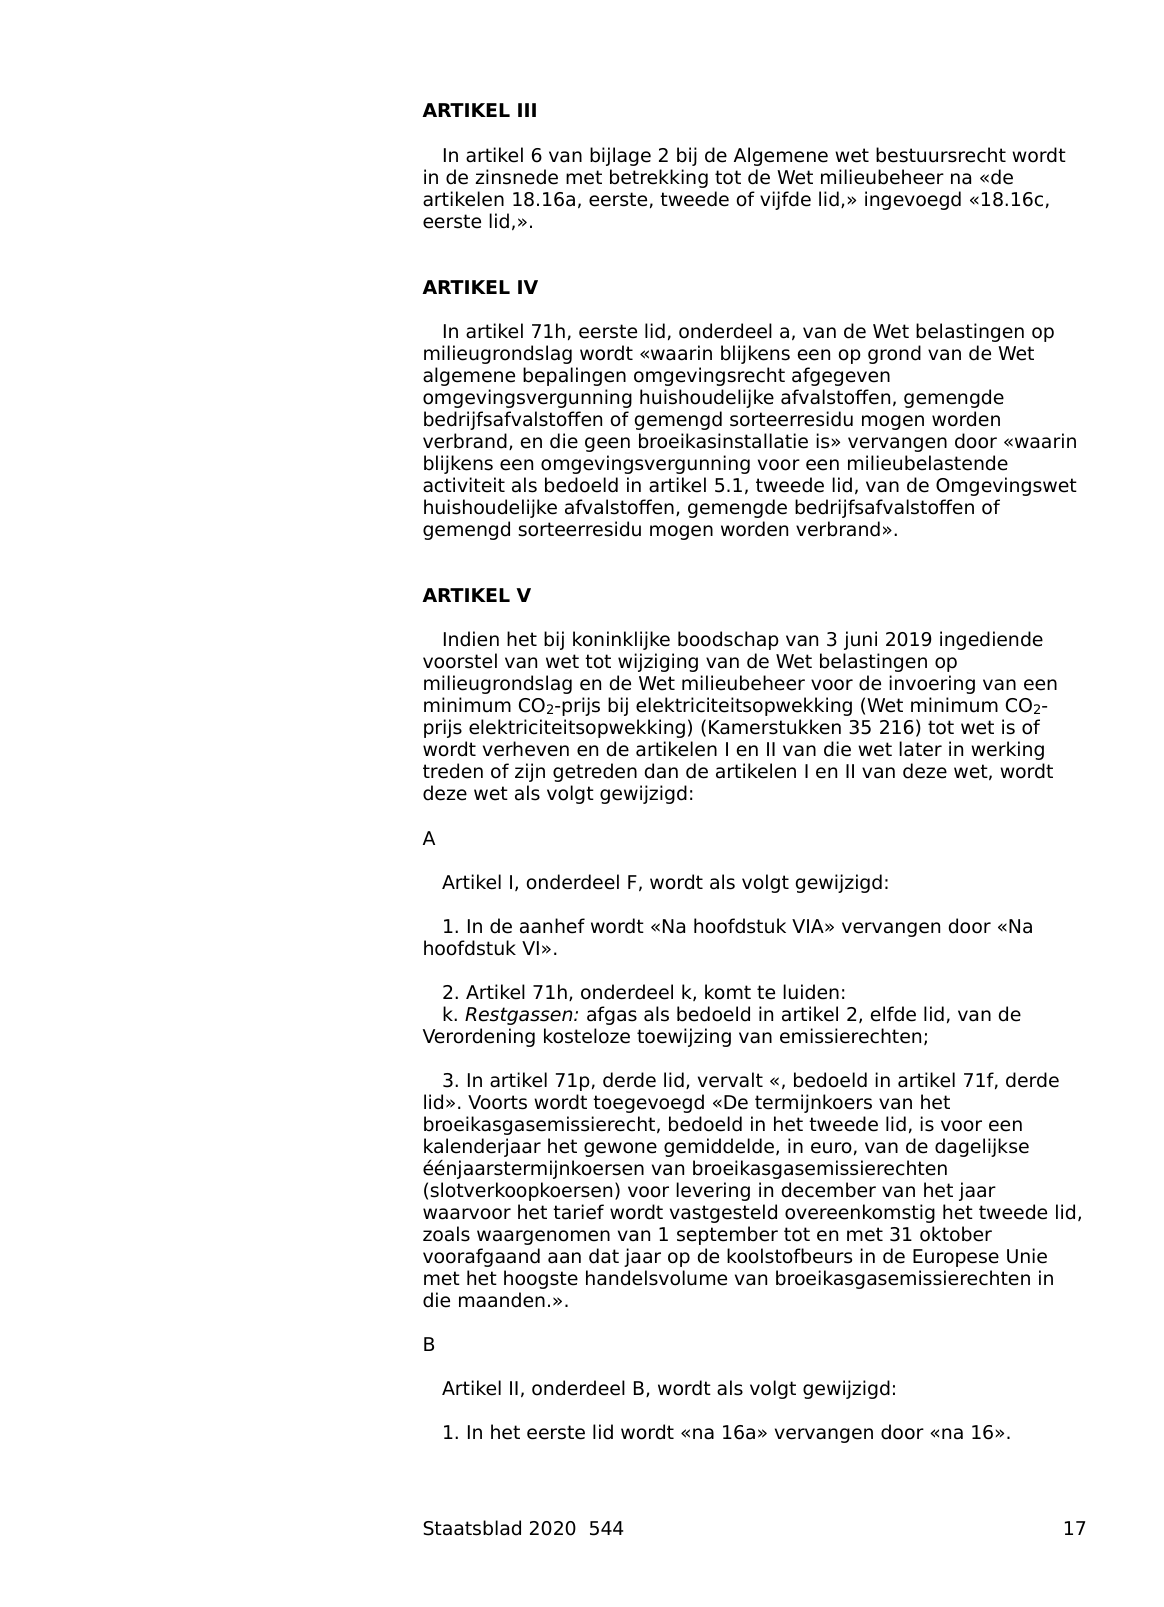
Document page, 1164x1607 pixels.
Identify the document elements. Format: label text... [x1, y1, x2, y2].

text 1. In de aanhef wordt «Na hoofdstuk VIA» vervangen door «Na hoofdstuk VI». [422, 916, 1087, 960]
subtitle ARTIKEL III [422, 100, 1087, 122]
text Artikel II, onderdeel B, wordt als volgt gewijzigd: [422, 1378, 1087, 1400]
text 3. In artikel 71p, derde lid, vervalt «, bedoeld in artikel 71f, derde lid». Voorts wordt toegevoegd «De termijnkoers van het broeikasgasemissierecht, bedoeld in het tweede lid, is voor een kalenderjaar het gewone gemiddelde, in euro, van de dagelijkse éénjaarstermijnkoersen van broeikasgasemissierechten (slotverkoopkoersen) voor levering in december van het jaar waarvoor het tarief wordt vastgesteld overeenkomstig het tweede lid, zoals waargenomen van 1 september tot en met 31 oktober voorafgaand aan dat jaar op de koolstofbeurs in de Europese Unie met het hoogste handelsvolume van broeikasgasemissierechten in die maanden.». [422, 1070, 1087, 1312]
text Indien het bij koninklijke boodschap van 3 juni 2019 ingediende voorstel van wet tot wijziging van de Wet belastingen op milieugrondslag en de Wet milieubeheer voor de invoering van een minimum CO2-prijs bij elektriciteitsopwekking (Wet minimum CO2-prijs elektriciteitsopwekking) (Kamerstukken 35 216) tot wet is of wordt verheven en de artikelen I en II van die wet later in werking treden of zijn getreden dan de artikelen I en II van deze wet, wordt deze wet als volgt gewijzigd: [422, 629, 1087, 805]
subtitle ARTIKEL V [422, 585, 1087, 607]
subtitle ARTIKEL IV [422, 277, 1087, 299]
text 2. Artikel 71h, onderdeel k, komt te luiden: [422, 982, 1087, 1004]
text B [422, 1334, 1087, 1356]
text In artikel 71h, eerste lid, onderdeel a, van de Wet belastingen op milieugrondslag wordt «waarin blijkens een op grond van de Wet algemene bepalingen omgevingsrecht afgegeven omgevingsvergunning huishoudelijke afvalstoffen, gemengde bedrijfsafvalstoffen of gemengd sorteerresidu mogen worden verbrand, en die geen broeikasinstallatie is» vervangen door «waarin blijkens een omgevingsvergunning voor een milieubelastende activiteit als bedoeld in artikel 5.1, tweede lid, van de Omgevingswet huishoudelijke afvalstoffen, gemengde bedrijfsafvalstoffen of gemengd sorteerresidu mogen worden verbrand». [422, 321, 1087, 541]
text In artikel 6 van bijlage 2 bij de Algemene wet bestuursrecht wordt in de zinsnede met betrekking tot de Wet milieubeheer na «de artikelen 18.16a, eerste, tweede of vijfde lid,» ingevoegd «18.16c, eerste lid,». [422, 144, 1087, 232]
text A [422, 827, 1087, 849]
text k. Restgassen: afgas als bedoeld in artikel 2, elfde lid, van de Verordening kosteloze toewijzing van emissierechten; [422, 1004, 1087, 1048]
text Artikel I, onderdeel F, wordt als volgt gewijzigd: [422, 872, 1087, 893]
text 1. In het eerste lid wordt «na 16a» vervangen door «na 16». [422, 1422, 1087, 1444]
